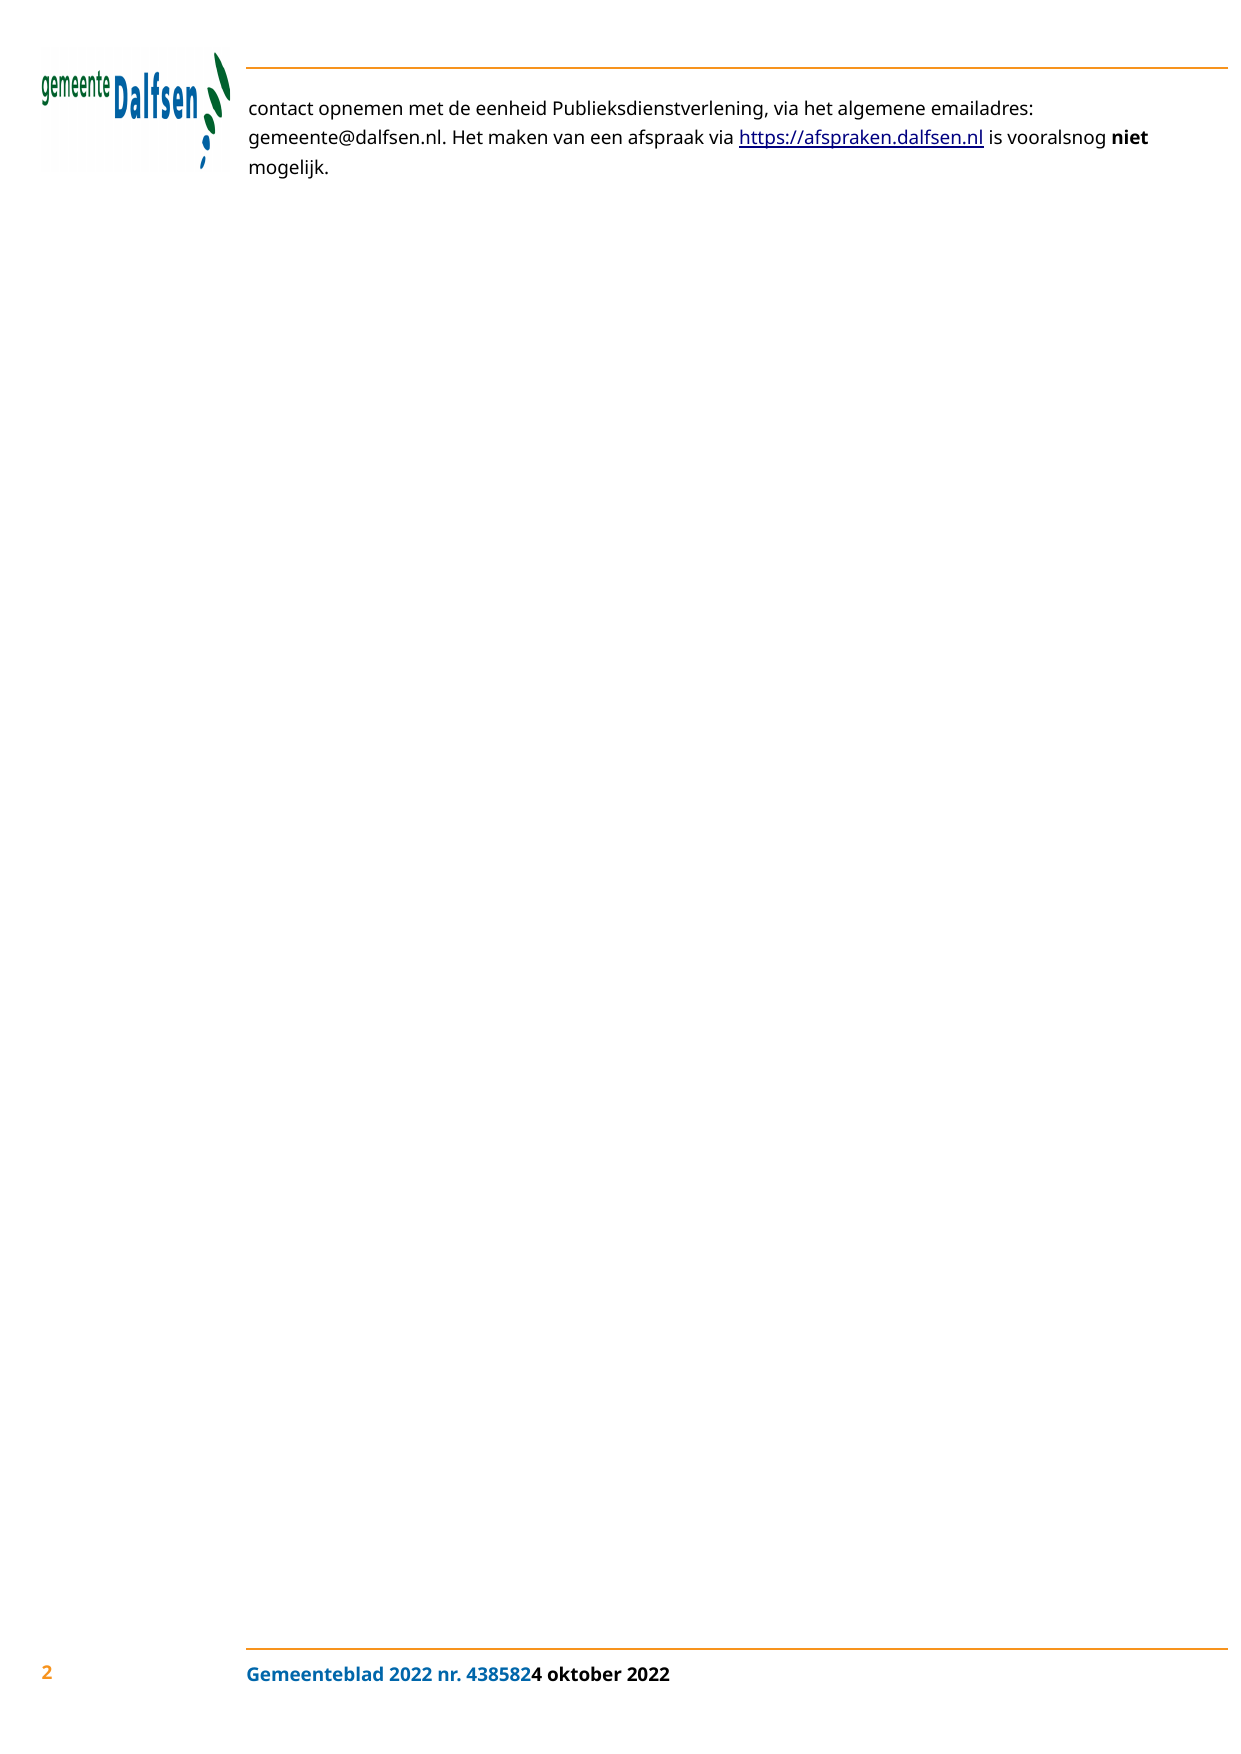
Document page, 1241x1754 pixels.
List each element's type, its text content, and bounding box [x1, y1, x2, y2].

picture [41, 47, 231, 172]
text contact opnemen met de eenheid Publieksdienstverlening, via het algemene emailadres: gemeente@dalfsen.nl. Het maken van een afspraak via https://afspraken.dalfsen.nl is vooralsnog niet mogelijk. [248, 95, 1152, 180]
